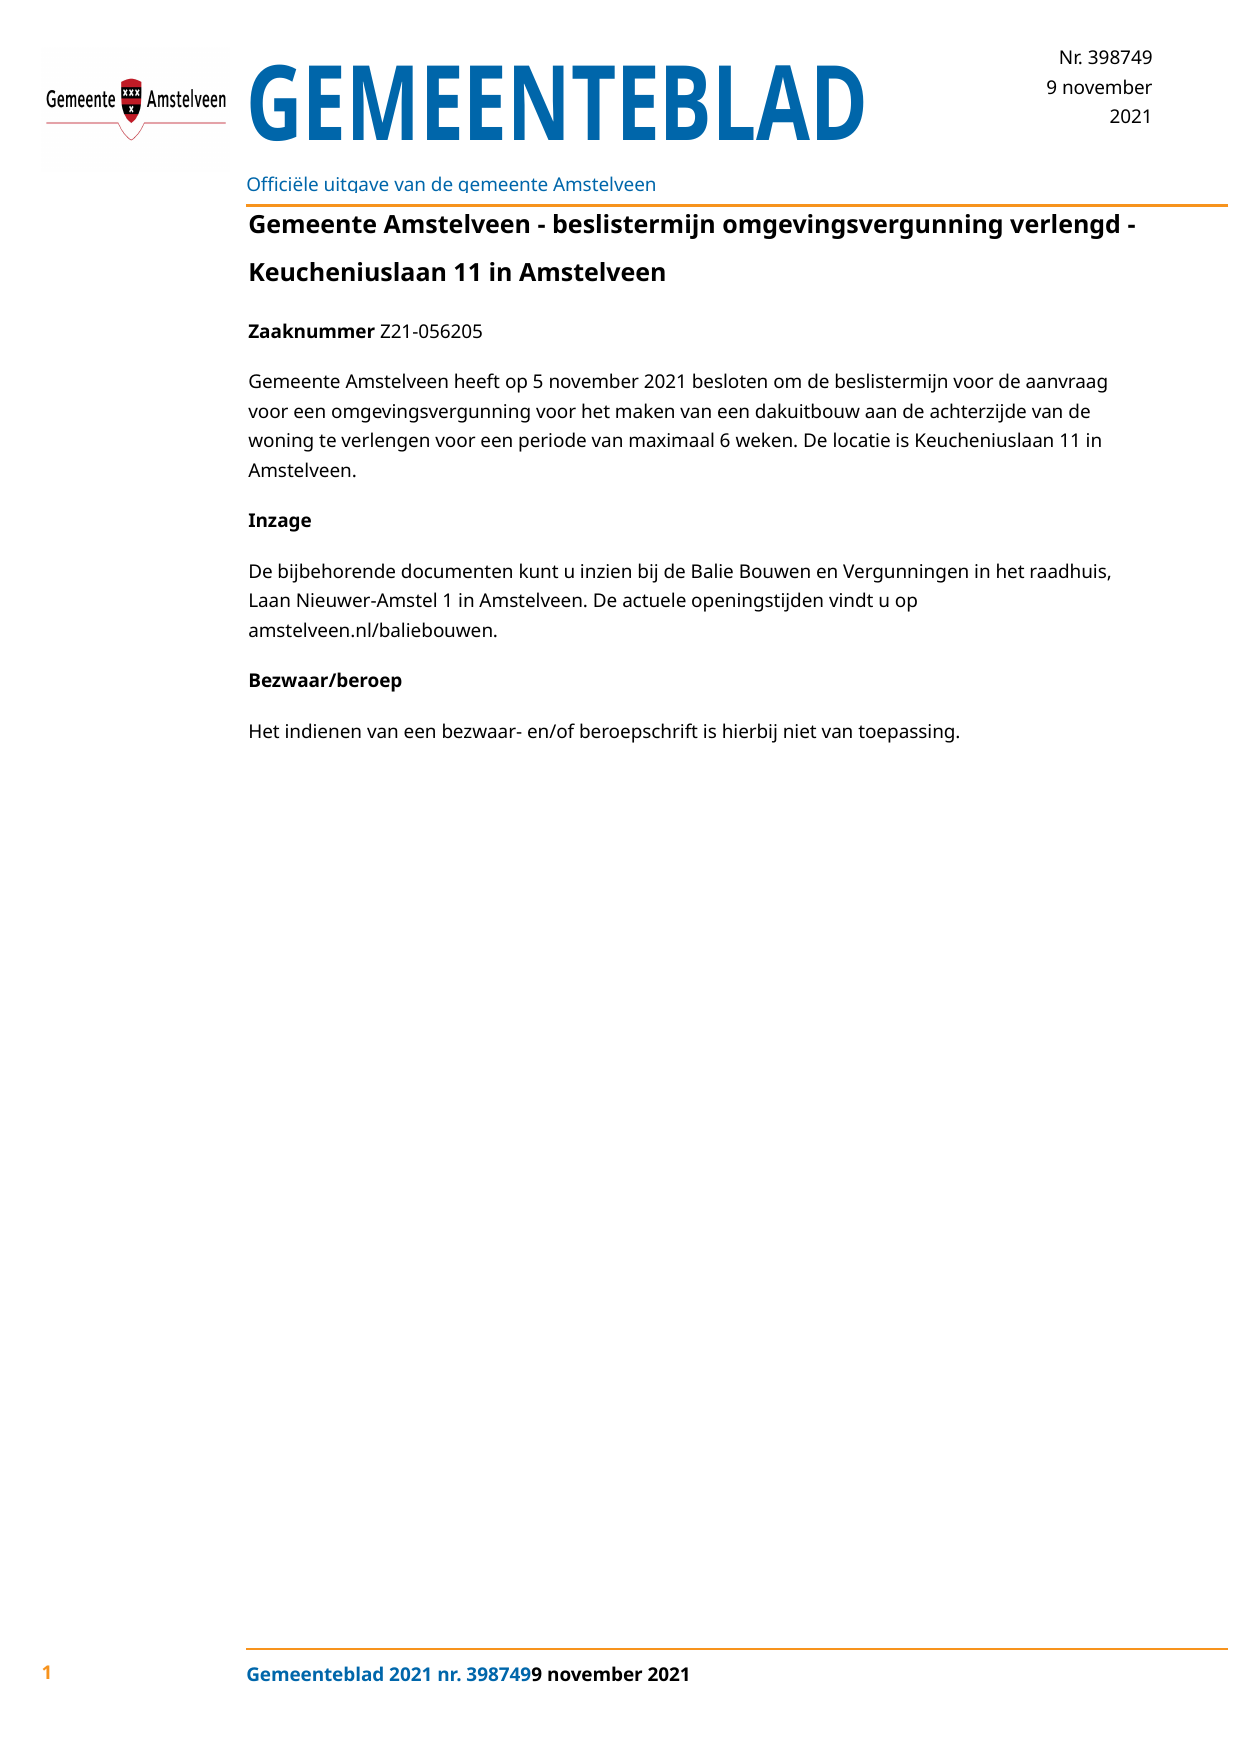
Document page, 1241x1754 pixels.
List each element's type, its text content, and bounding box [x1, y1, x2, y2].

text Gemeente Amstelveen heeft op 5 november 2021 besloten om de beslistermijn voor de aanvraag voor een omgevingsvergunning voor het maken van een dakuitbouw aan de achterzijde van de woning te verlengen voor een periode van maximaal 6 weken. De locatie is Keucheniuslaan 11 in Amstelveen. [248, 368, 1152, 483]
text De bijbehorende documenten kunt u inzien bij de Balie Bouwen en Vergunningen in het raadhuis, Laan Nieuwer-Amstel 1 in Amstelveen. De actuele openingstijden vindt u op amstelveen.nl/baliebouwen. [248, 558, 1152, 643]
picture [41, 47, 231, 172]
text Gemeente Amstelveen - beslistermijn omgevingsvergunning verlengd - Keucheniuslaan 11 in Amstelveen [248, 207, 1152, 288]
text Zaaknummer Z21-056205 [248, 318, 1152, 344]
text Het indienen van een bezwaar- en/of beroepschrift is hierbij niet van toepassing. [248, 718, 1152, 744]
text Inzage [248, 507, 1152, 533]
text Bezwaar/beroep [248, 667, 1152, 693]
